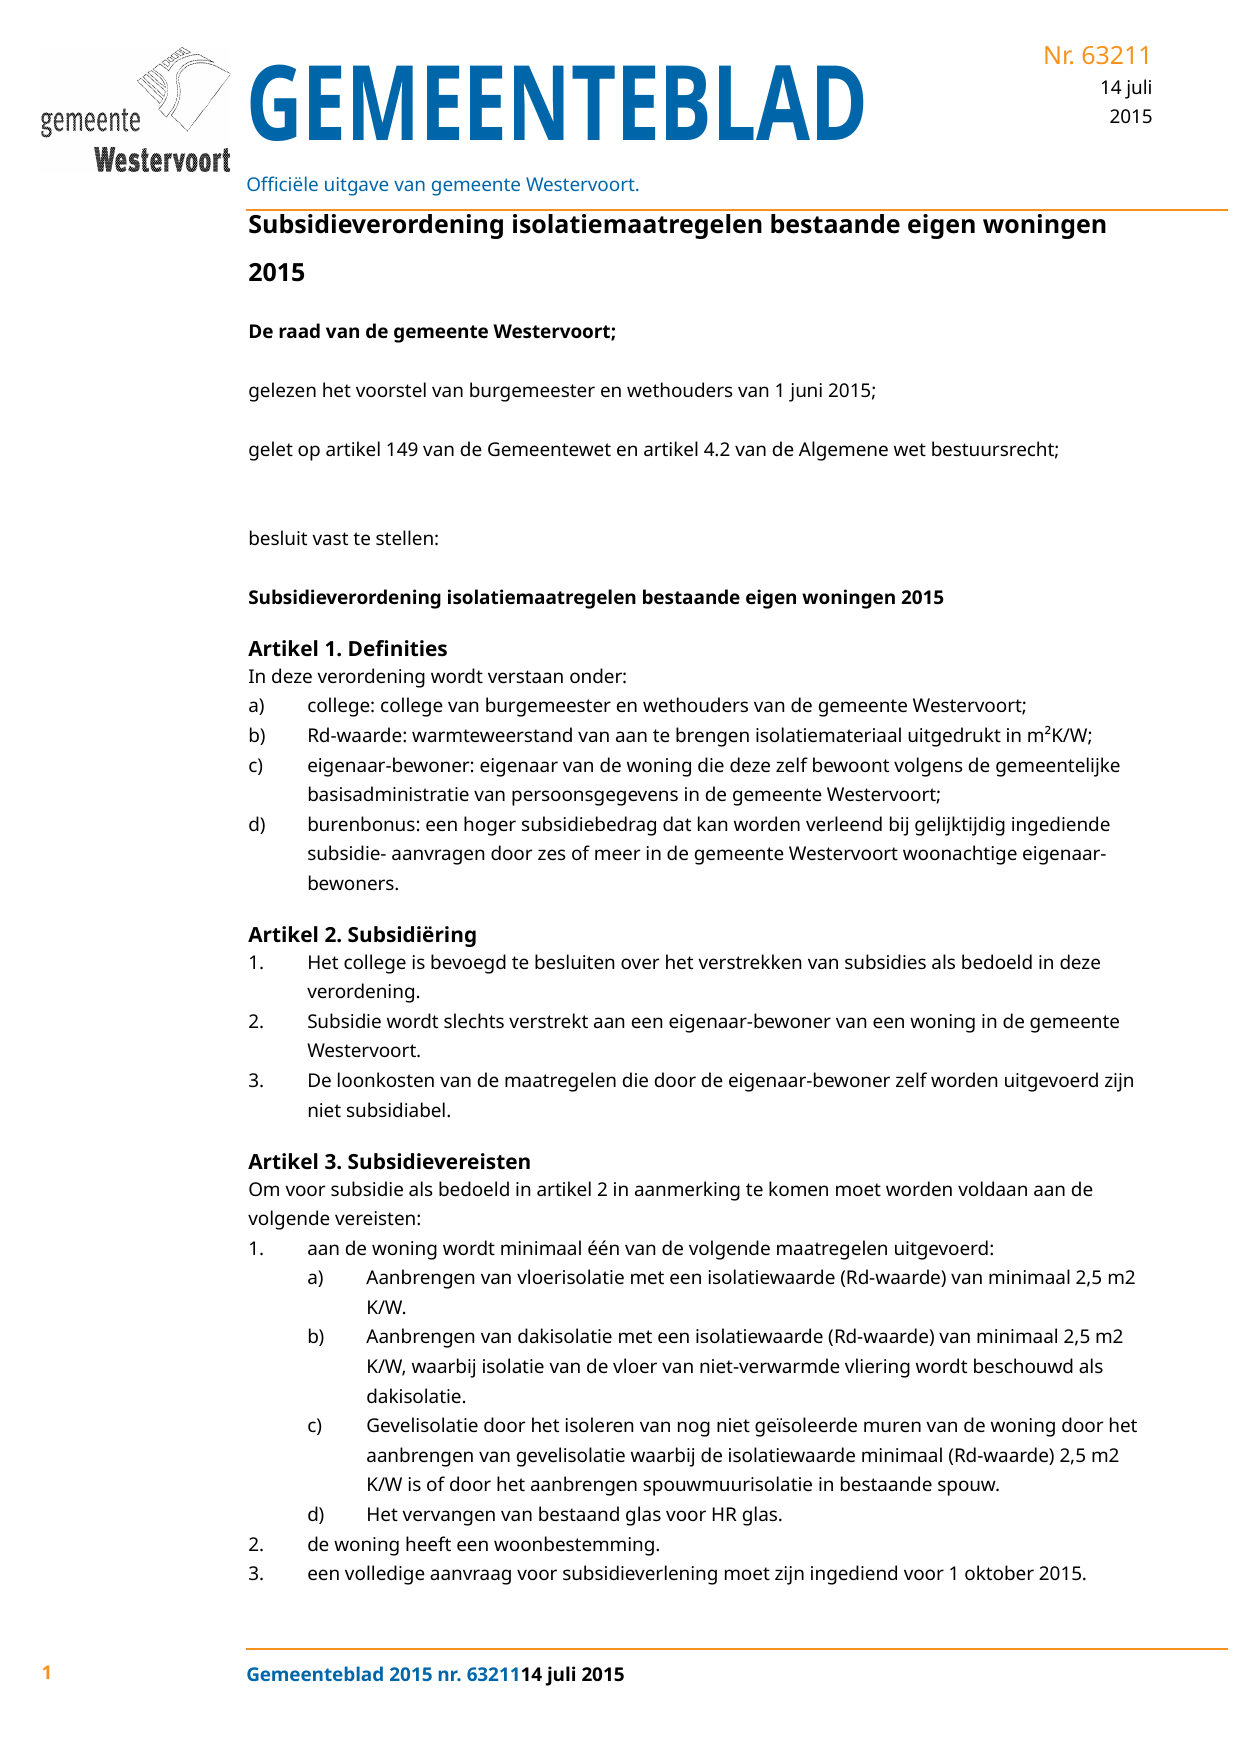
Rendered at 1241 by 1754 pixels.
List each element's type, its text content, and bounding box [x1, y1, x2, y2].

list college: college van burgemeester en wethouders van de gemeente Westervoort; [248, 693, 1152, 718]
list Aanbrengen van vloerisolatie met een isolatiewaarde (Rd-waarde) van minimaal 2,5 m2 K/W. [307, 1264, 1152, 1320]
list de woning heeft een woonbestemming. [248, 1531, 1152, 1556]
list Het college is bevoegd te besluiten over het verstrekken van subsidies als bedoeld in deze verordening. [248, 949, 1152, 1004]
list De loonkosten van de maatregelen die door de eigenaar-bewoner zelf worden uitgevoerd zijn niet subsidiabel. [248, 1067, 1152, 1123]
list Rd-waarde: warmteweerstand van aan te brengen isolatiemateriaal uitgedrukt in m²K/W; [248, 722, 1152, 748]
list burenbonus: een hoger subsidiebedrag dat kan worden verleend bij gelijktijdig ingediende subsidie- aanvragen door zes of meer in de gemeente Westervoort woonachtige eigenaar-bewoners. [248, 811, 1152, 896]
text besluit vast te stellen: [248, 525, 1152, 551]
text Artikel 3. Subsidievereisten [248, 1147, 1152, 1176]
list eigenaar-bewoner: eigenaar van de woning die deze zelf bewoont volgens de gemeentelijke basisadministratie van persoonsgegevens in de gemeente Westervoort; [248, 752, 1152, 807]
text Subsidieverordening isolatiemaatregelen bestaande eigen woningen 2015 [248, 584, 1152, 610]
text De raad van de gemeente Westervoort; [248, 318, 1152, 344]
list Aanbrengen van dakisolatie met een isolatiewaarde (Rd-waarde) van minimaal 2,5 m2 K/W, waarbij isolatie van de vloer van niet-verwarmde vliering wordt beschouwd als dakisolatie. [307, 1324, 1152, 1408]
list Subsidie wordt slechts verstrekt aan een eigenaar-bewoner van een woning in de gemeente Westervoort. [248, 1008, 1152, 1063]
list aan de woning wordt minimaal één van de volgende maatregelen uitgevoerd: [248, 1235, 1152, 1261]
text In deze verordening wordt verstaan onder: [248, 663, 1152, 689]
text gelezen het voorstel van burgemeester en wethouders van 1 juni 2015; [248, 377, 1152, 403]
list Gevelisolatie door het isoleren van nog niet geïsoleerde muren van de woning door het aanbrengen van gevelisolatie waarbij de isolatiewaarde minimaal (Rd-waarde) 2,5 m2 K/W is of door het aanbrengen spouwmuurisolatie in bestaande spouw. [307, 1412, 1152, 1497]
list Het vervangen van bestaand glas voor HR glas. [307, 1501, 1152, 1527]
text Om voor subsidie als bedoeld in artikel 2 in aanmerking te komen moet worden voldaan aan de volgende vereisten: [248, 1176, 1152, 1231]
text Subsidieverordening isolatiemaatregelen bestaande eigen woningen 2015 [248, 211, 1152, 288]
picture [41, 47, 231, 172]
text gelet op artikel 149 van de Gemeentewet en artikel 4.2 van de Algemene wet bestuursrecht; [248, 436, 1152, 462]
text Artikel 1. Definities [248, 634, 1152, 663]
text Artikel 2. Subsidiëring [248, 921, 1152, 949]
list een volledige aanvraag voor subsidieverlening moet zijn ingediend voor 1 oktober 2015. [248, 1560, 1152, 1586]
